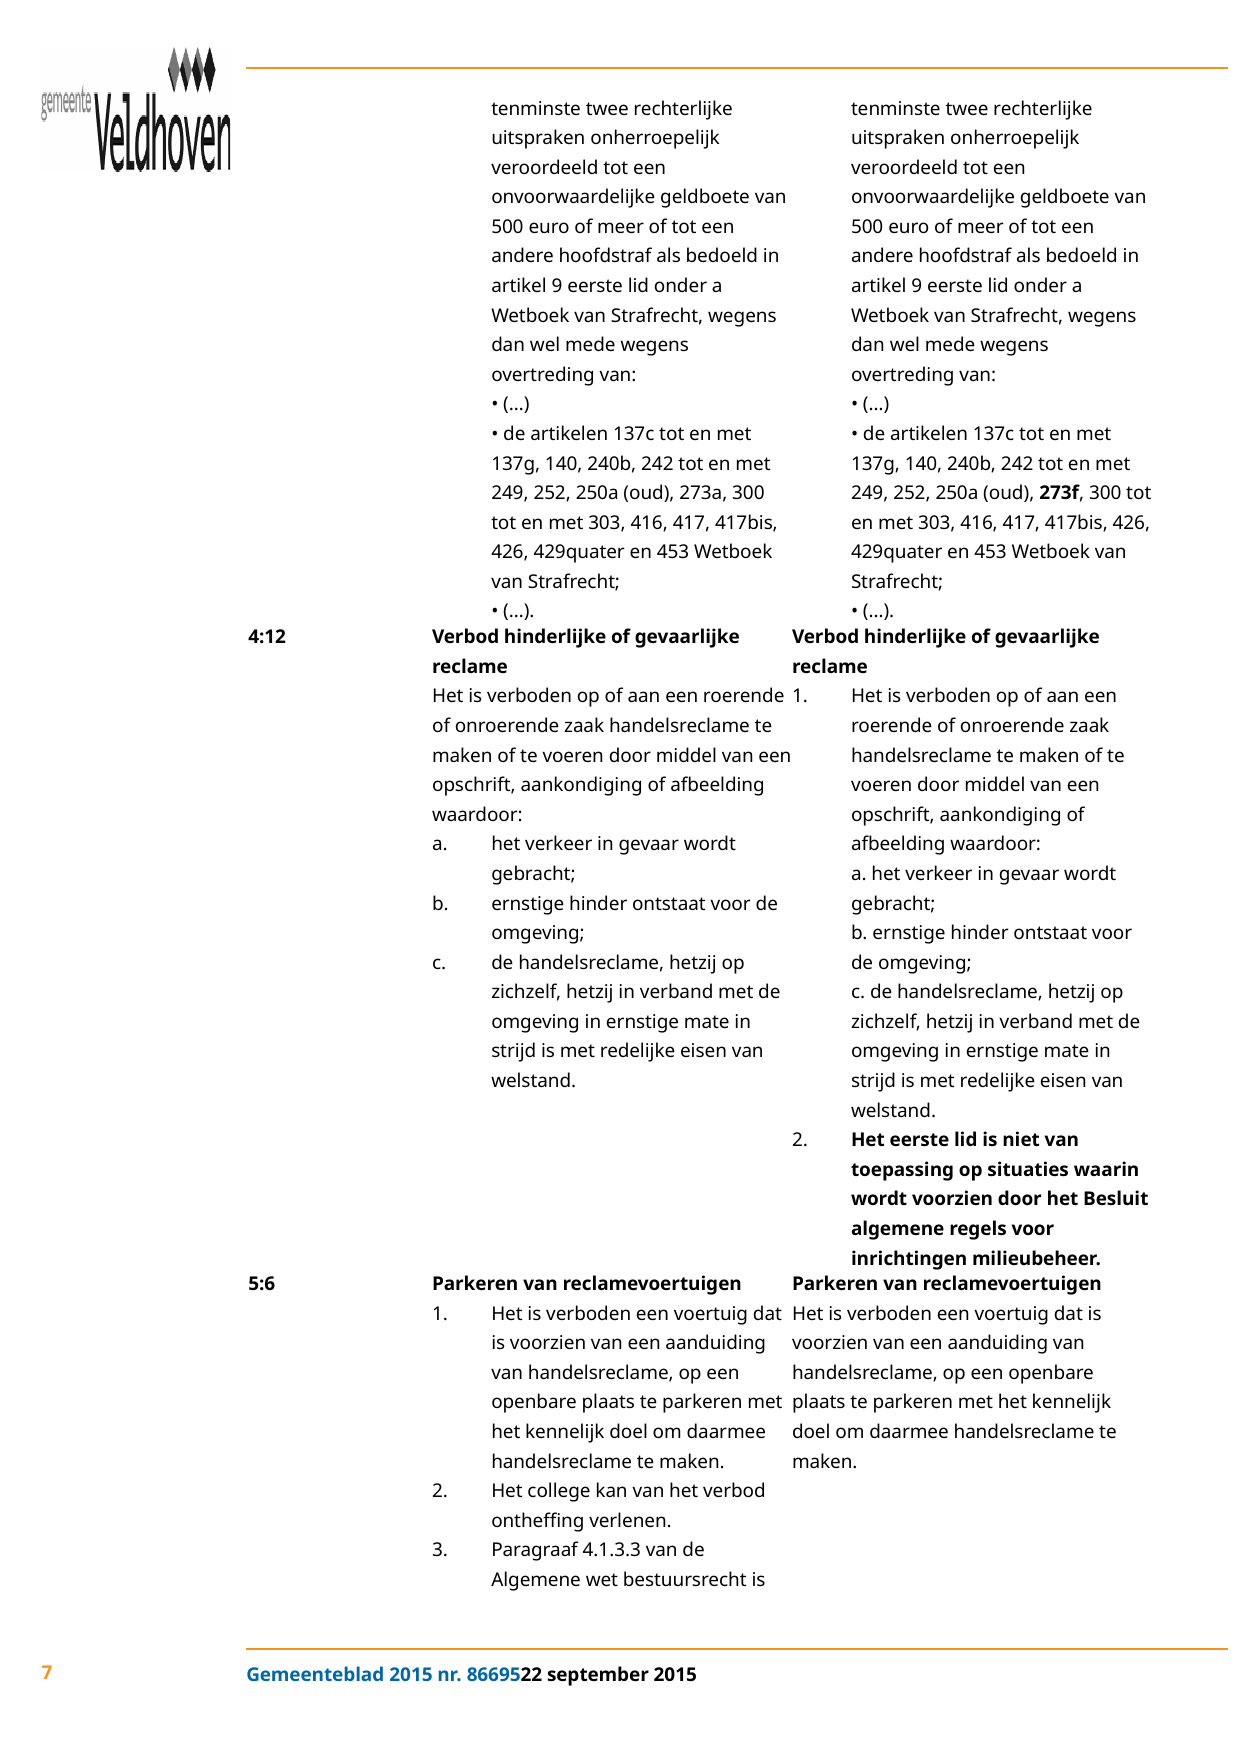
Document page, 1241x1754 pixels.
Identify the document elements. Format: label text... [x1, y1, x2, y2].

table_cell 4:12 [248, 624, 432, 1270]
table_cell Parkeren van reclamevoertuigen Het is verboden een voertuig dat is voorzien van een aanduiding van handelsreclame, op een openbare plaats te parkeren met het kennelijk doel om daarmee handelsreclame te maken. [792, 1270, 1152, 1592]
table_cell Verbod hinderlijke of gevaarlijke reclame Het is verboden op of aan een roerende of onroerende zaak handelsreclame te maken of te voeren door middel van een opschrift, aankondiging of afbeelding waardoor: het verkeer in gevaar wordt gebracht; ernstige hinder ontstaat voor de omgeving; de handelsreclame, hetzij op zichzelf, hetzij in verband met de omgeving in ernstige mate in strijd is met redelijke eisen van welstand. [432, 624, 792, 1270]
table_cell 5:6 [248, 1270, 432, 1592]
picture [41, 47, 231, 172]
table_cell Parkeren van reclamevoertuigen Het is verboden een voertuig dat is voorzien van een aanduiding van handelsreclame, op een openbare plaats te parkeren met het kennelijk doel om daarmee handelsreclame te maken. Het college kan van het verbod ontheffing verlenen. Paragraaf 4.1.3.3 van de Algemene wet bestuursrecht is [432, 1270, 792, 1592]
table_cell [248, 95, 432, 623]
table_cell Verbod hinderlijke of gevaarlijke reclame Het is verboden op of aan een roerende of onroerende zaak handelsreclame te maken of te voeren door middel van een opschrift, aankondiging of afbeelding waardoor: a. het verkeer in gevaar wordt gebracht; b. ernstige hinder ontstaat voor de omgeving; c. de handelsreclame, hetzij op zichzelf, hetzij in verband met de omgeving in ernstige mate in strijd is met redelijke eisen van welstand. Het eerste lid is niet van toepassing op situaties waarin wordt voorzien door het Besluit algemene regels voor inrichtingen milieubeheer. [792, 624, 1152, 1270]
table_cell tenminste twee rechterlijke uitspraken onherroepelijk veroordeeld tot een onvoorwaardelijke geldboete van 500 euro of meer of tot een andere hoofdstraf als bedoeld in artikel 9 eerste lid onder a Wetboek van Strafrecht, wegens dan wel mede wegens overtreding van: • (…) • de artikelen 137c tot en met 137g, 140, 240b, 242 tot en met 249, 252, 250a (oud), 273f, 300 tot en met 303, 416, 417, 417bis, 426, 429quater en 453 Wetboek van Strafrecht; • (…). [792, 95, 1152, 623]
table_cell tenminste twee rechterlijke uitspraken onherroepelijk veroordeeld tot een onvoorwaardelijke geldboete van 500 euro of meer of tot een andere hoofdstraf als bedoeld in artikel 9 eerste lid onder a Wetboek van Strafrecht, wegens dan wel mede wegens overtreding van: • (…) • de artikelen 137c tot en met 137g, 140, 240b, 242 tot en met 249, 252, 250a (oud), 273a, 300 tot en met 303, 416, 417, 417bis, 426, 429quater en 453 Wetboek van Strafrecht; • (…). [432, 95, 792, 623]
